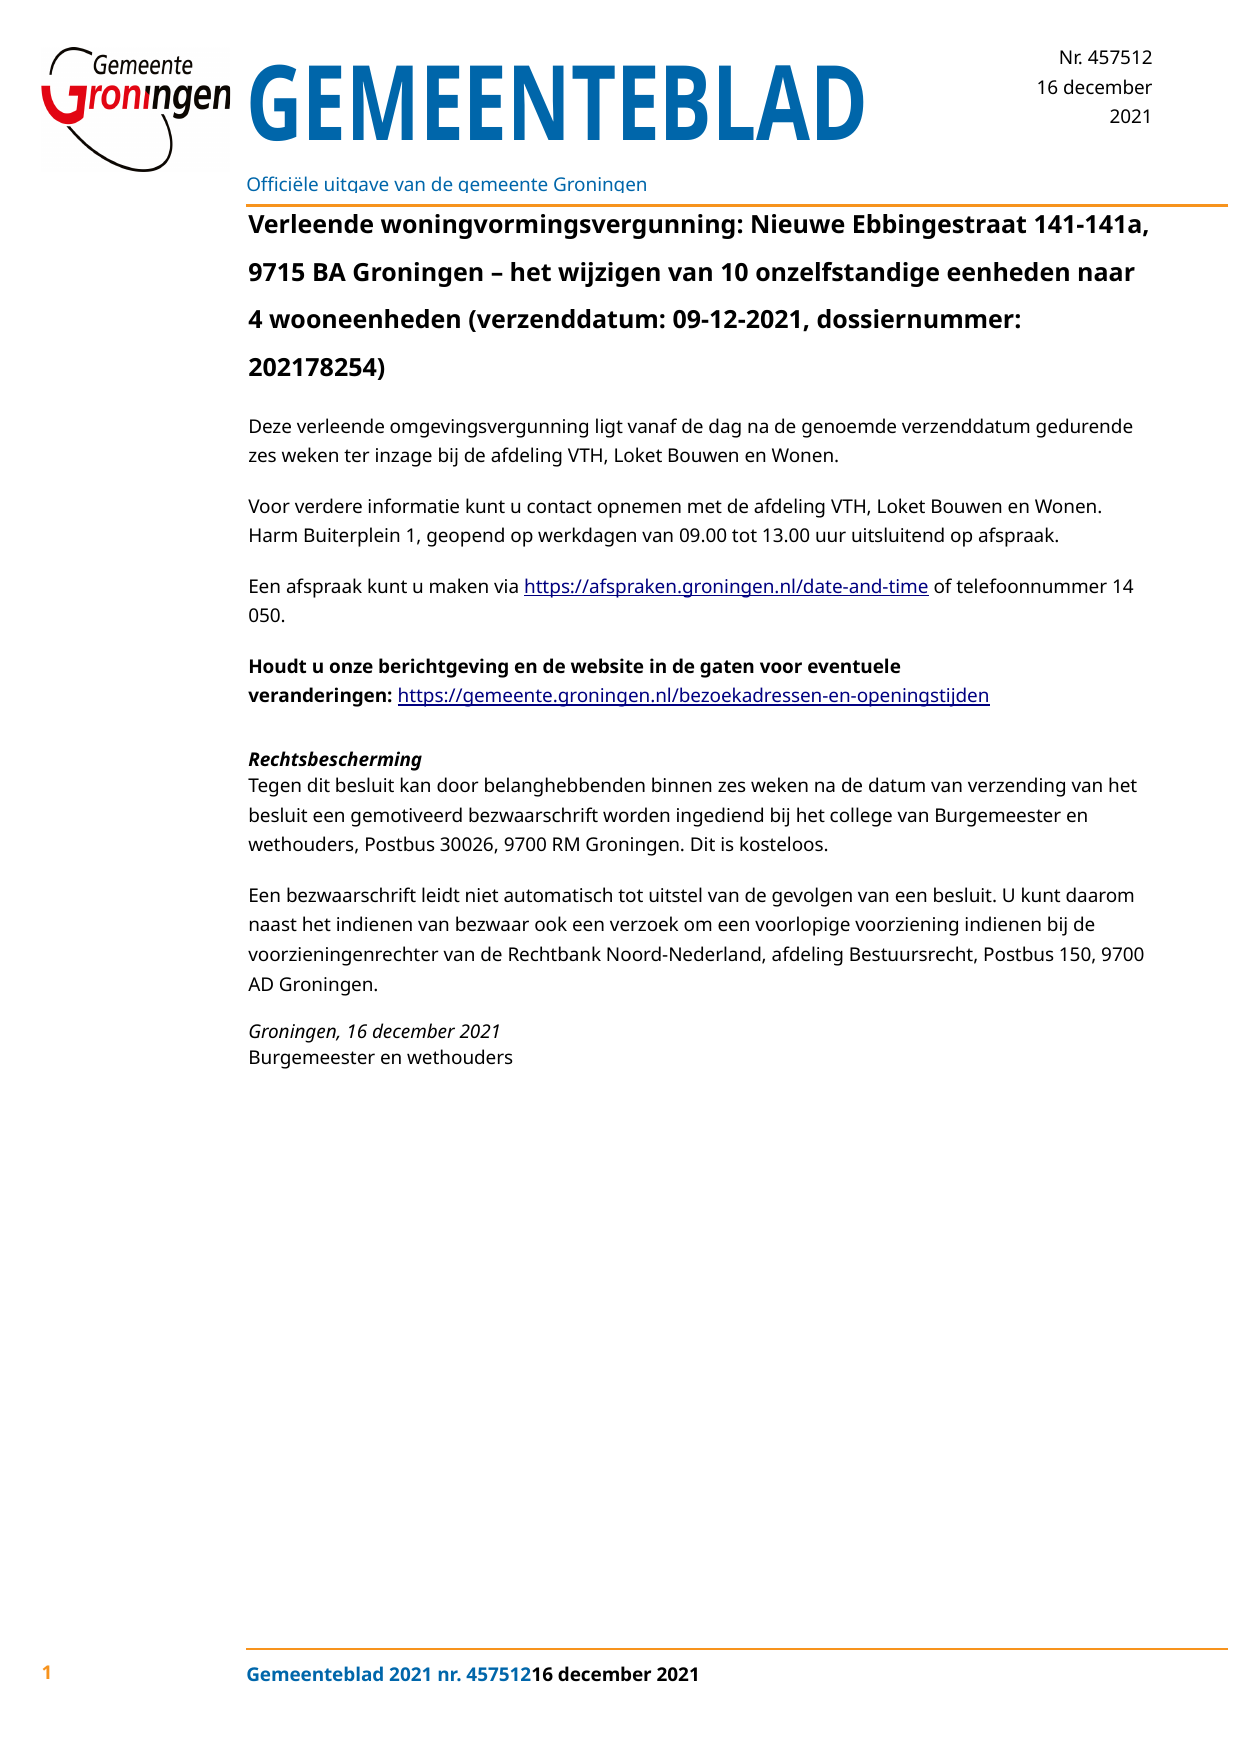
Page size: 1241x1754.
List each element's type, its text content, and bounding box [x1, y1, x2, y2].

text Verleende woningvormingsvergunning: Nieuwe Ebbingestraat 141-141a, 9715 BA Groningen – het wijzigen van 10 onzelfstandige eenheden naar 4 wooneenheden (verzenddatum: 09-12-2021, dossiernummer: 202178254) [248, 207, 1152, 384]
text Deze verleende omgevingsvergunning ligt vanaf de dag na de genoemde verzenddatum gedurende zes weken ter inzage bij de afdeling VTH, Loket Bouwen en Wonen. [248, 413, 1152, 468]
text Een bezwaarschrift leidt niet automatisch tot uitstel van de gevolgen van een besluit. U kunt daarom naast het indienen van bezwaar ook een verzoek om een voorlopige voorziening indienen bij de voorzieningenrechter van de Rechtbank Noord-Nederland, afdeling Bestuursrecht, Postbus 150, 9700 AD Groningen. [248, 882, 1152, 996]
text Een afspraak kunt u maken via https://afspraken.groningen.nl/date-and-time of telefoonnummer 14 050. [248, 573, 1152, 628]
text Voor verdere informatie kunt u contact opnemen met de afdeling VTH, Loket Bouwen en Wonen. Harm Buiterplein 1, geopend op werkdagen van 09.00 tot 13.00 uur uitsluitend op afspraak. [248, 493, 1152, 548]
text Houdt u onze berichtgeving en de website in de gaten voor eventuele veranderingen: https://gemeente.groningen.nl/bezoekadressen-en-openingstijden [248, 653, 1152, 708]
text Burgemeester en wethouders [248, 1044, 1152, 1070]
text Tegen dit besluit kan door belanghebbenden binnen zes weken na de datum van verzending van het besluit een gemotiveerd bezwaarschrift worden ingediend bij het college van Burgemeester en wethouders, Postbus 30026, 9700 RM Groningen. Dit is kosteloos. [248, 772, 1152, 857]
text Groningen, 16 december 2021 [248, 1018, 1152, 1044]
text Rechtsbescherming [248, 747, 1152, 772]
picture [41, 47, 231, 172]
